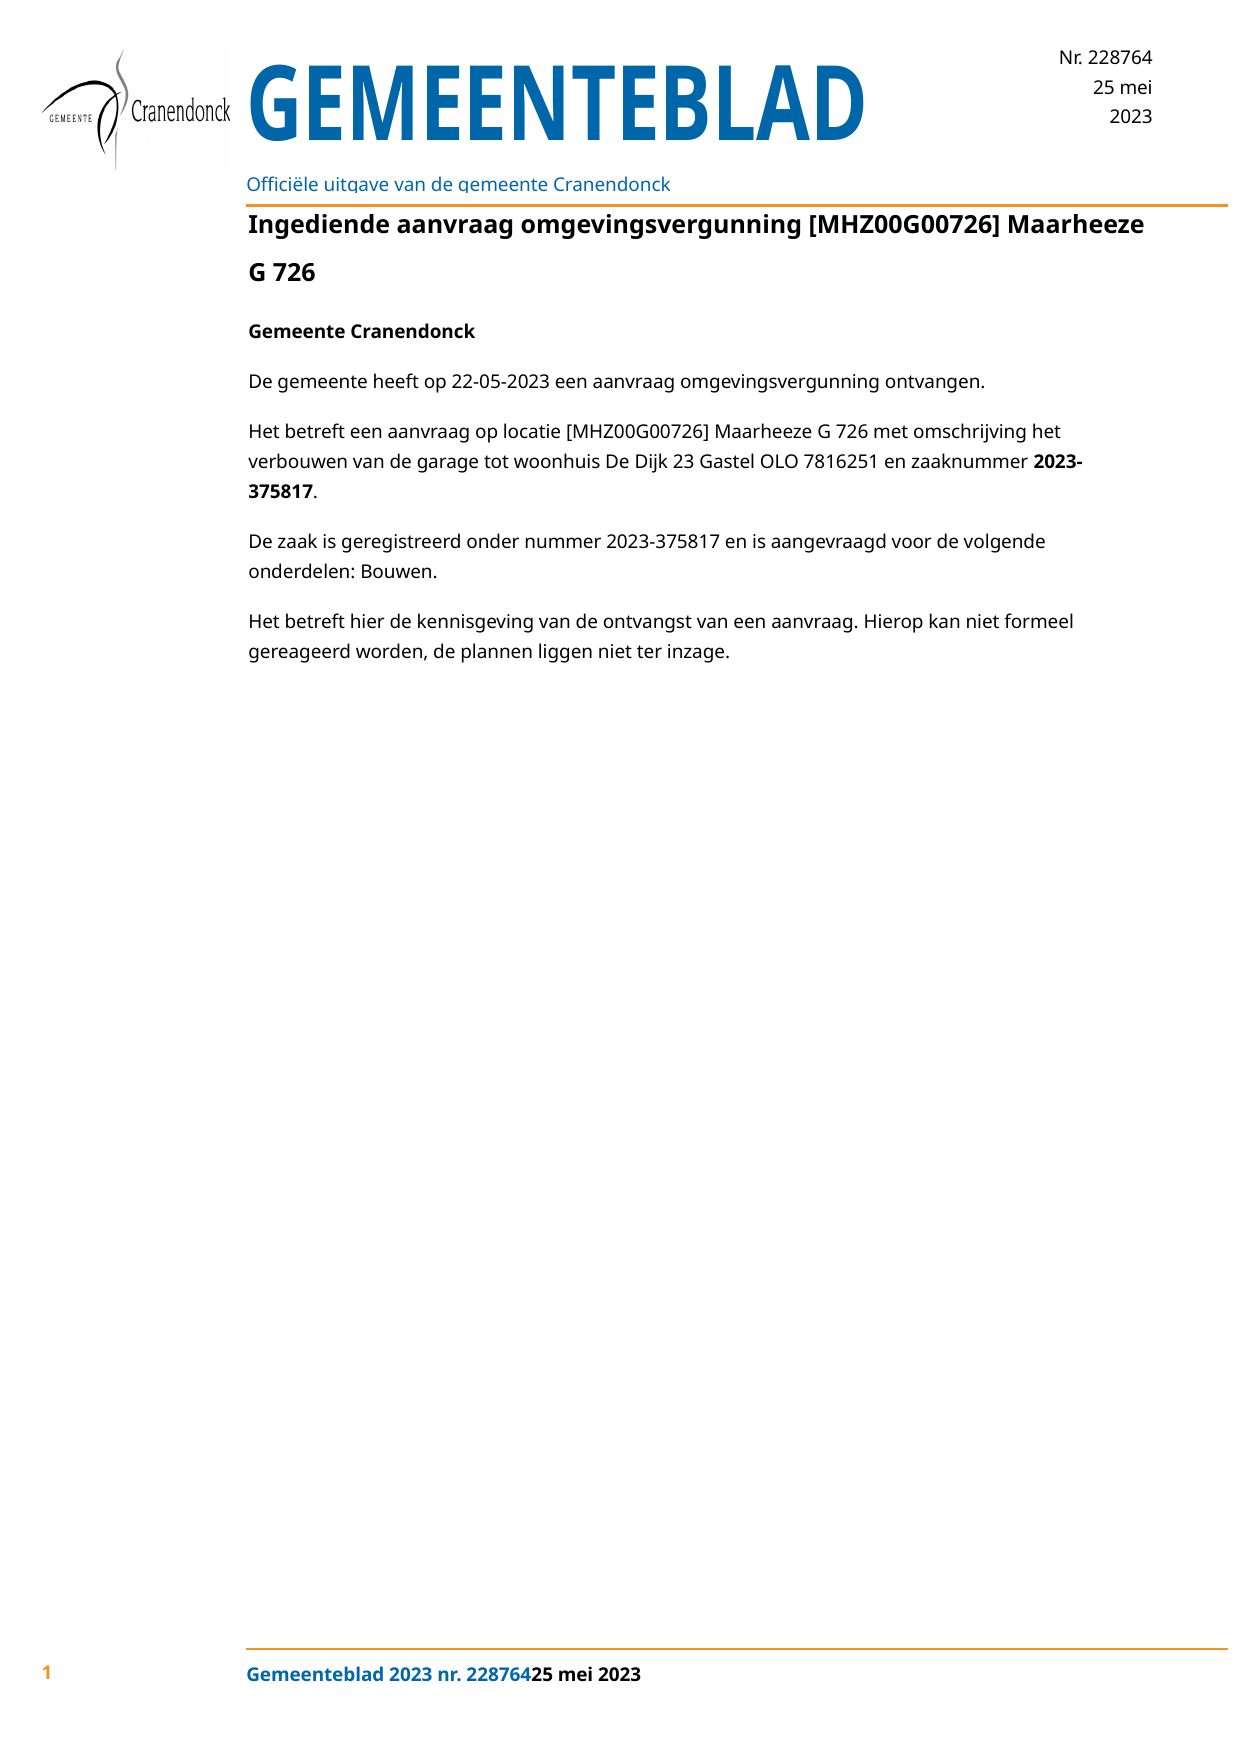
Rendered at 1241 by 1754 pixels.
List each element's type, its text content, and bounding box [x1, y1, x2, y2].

picture [41, 47, 231, 172]
text De zaak is geregistreerd onder nummer 2023-375817 en is aangevraagd voor de volgende onderdelen: Bouwen. [248, 528, 1152, 584]
text Het betreft een aanvraag op locatie [MHZ00G00726] Maarheeze G 726 met omschrijving het verbouwen van de garage tot woonhuis De Dijk 23 Gastel OLO 7816251 en zaaknummer 2023-375817. [248, 419, 1152, 504]
text Het betreft hier de kennisgeving van de ontvangst van een aanvraag. Hierop kan niet formeel gereageerd worden, de plannen liggen niet ter inzage. [248, 608, 1152, 664]
text Gemeente Cranendonck [248, 318, 1152, 344]
text De gemeente heeft op 22-05-2023 een aanvraag omgevingsvergunning ontvangen. [248, 368, 1152, 394]
text Ingediende aanvraag omgevingsvergunning [MHZ00G00726] Maarheeze G 726 [248, 207, 1152, 288]
